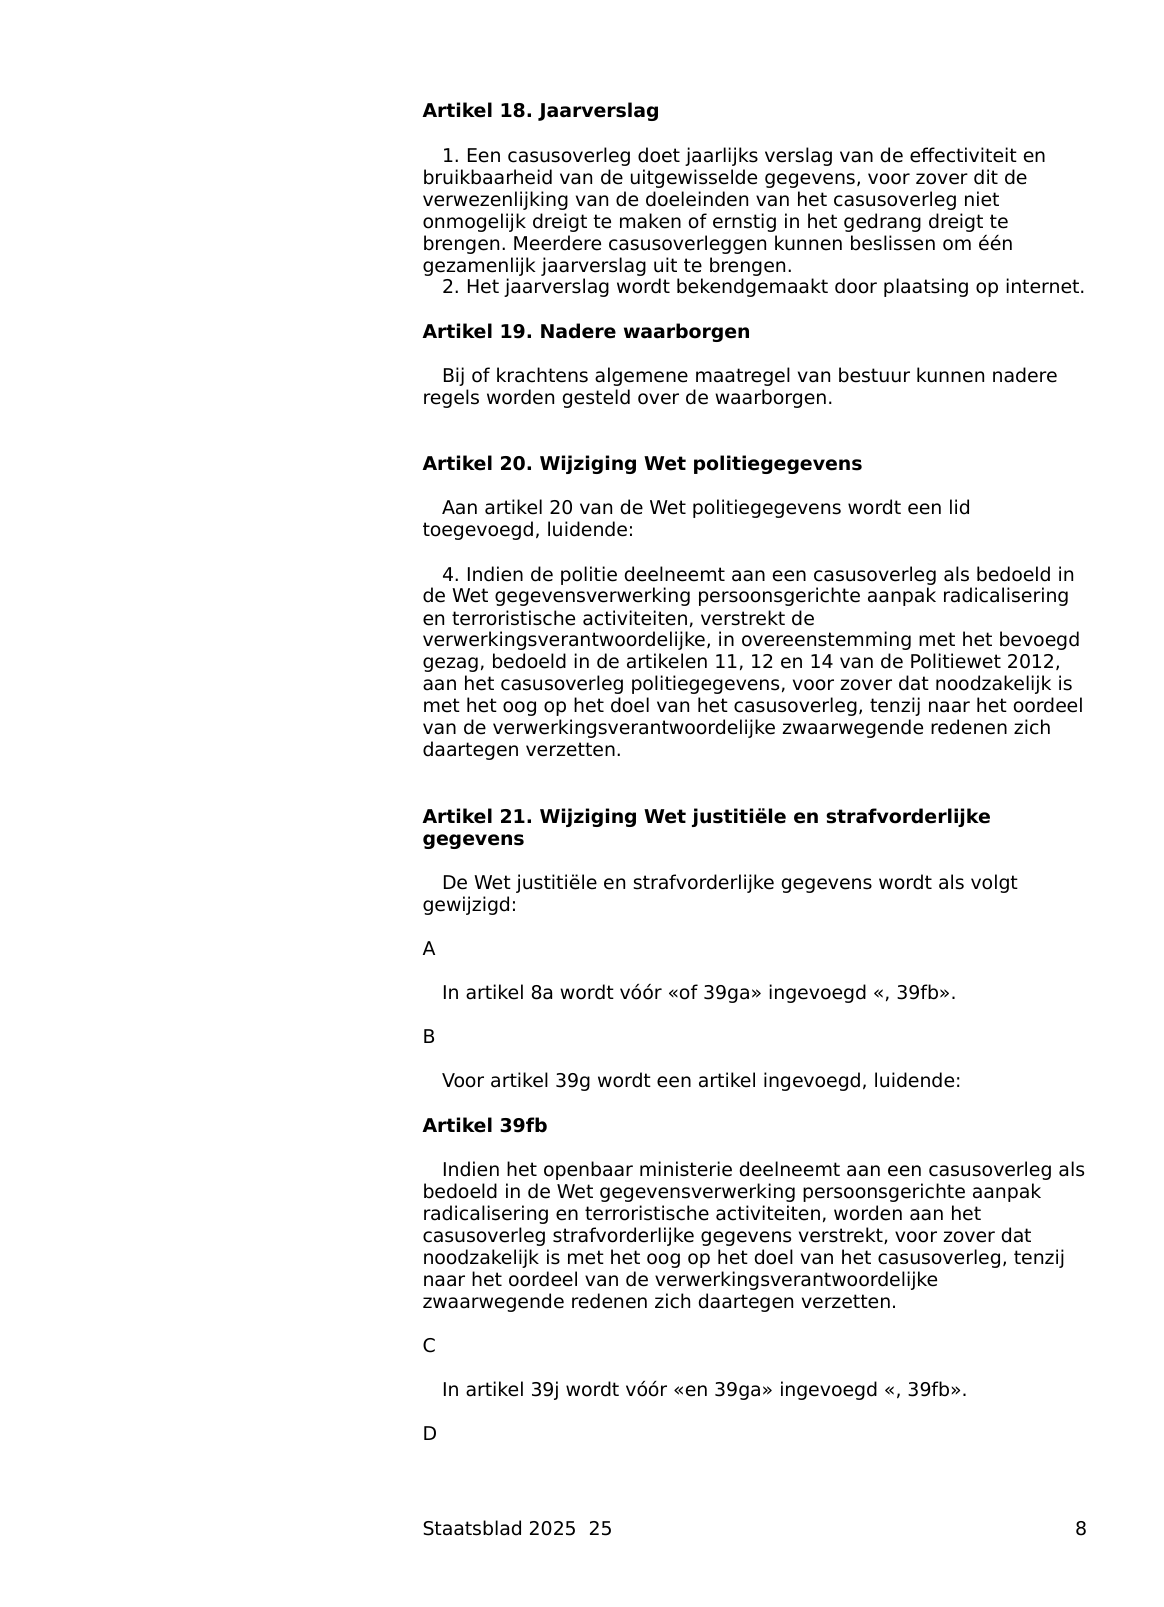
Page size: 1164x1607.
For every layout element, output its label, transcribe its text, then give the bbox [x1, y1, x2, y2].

text 2. Het jaarverslag wordt bekendgemaakt door plaatsing op internet. [422, 276, 1087, 298]
text In artikel 39j wordt vóór «en 39ga» ingevoegd «, 39fb». [422, 1379, 1087, 1401]
text Aan artikel 20 van de Wet politiegegevens wordt een lid toegevoegd, luidende: [422, 497, 1087, 541]
subtitle Artikel 39fb [422, 1114, 1087, 1137]
subtitle Artikel 20. Wijziging Wet politiegegevens [422, 453, 1087, 475]
text 4. Indien de politie deelneemt aan een casusoverleg als bedoeld in de Wet gegevensverwerking persoonsgerichte aanpak radicalisering en terroristische activiteiten, verstrekt de verwerkingsverantwoordelijke, in overeenstemming met het bevoegd gezag, bedoeld in de artikelen 11, 12 en 14 van de Politiewet 2012, aan het casusoverleg politiegegevens, voor zover dat noodzakelijk is met het oog op het doel van het casusoverleg, tenzij naar het oordeel van de verwerkingsverantwoordelijke zwaarwegende redenen zich daartegen verzetten. [422, 563, 1087, 761]
text A [422, 938, 1087, 960]
subtitle Artikel 18. Jaarverslag [422, 100, 1087, 122]
subtitle Artikel 19. Nadere waarborgen [422, 321, 1087, 343]
text 1. Een casusoverleg doet jaarlijks verslag van de effectiviteit en bruikbaarheid van de uitgewisselde gegevens, voor zover dit de verwezenlijking van de doeleinden van het casusoverleg niet onmogelijk dreigt te maken of ernstig in het gedrang dreigt te brengen. Meerdere casusoverleggen kunnen beslissen om één gezamenlijk jaarverslag uit te brengen. [422, 144, 1087, 276]
text De Wet justitiële en strafvorderlijke gegevens wordt als volgt gewijzigd: [422, 872, 1087, 916]
text Voor artikel 39g wordt een artikel ingevoegd, luidende: [422, 1070, 1087, 1092]
text D [422, 1423, 1087, 1445]
text B [422, 1026, 1087, 1048]
text In artikel 8a wordt vóór «of 39ga» ingevoegd «, 39fb». [422, 982, 1087, 1004]
text C [422, 1335, 1087, 1357]
subtitle Artikel 21. Wijziging Wet justitiële en strafvorderlijke gegevens [422, 806, 1087, 849]
text Bij of krachtens algemene maatregel van bestuur kunnen nadere regels worden gesteld over de waarborgen. [422, 365, 1087, 409]
text Indien het openbaar ministerie deelneemt aan een casusoverleg als bedoeld in de Wet gegevensverwerking persoonsgerichte aanpak radicalisering en terroristische activiteiten, worden aan het casusoverleg strafvorderlijke gegevens verstrekt, voor zover dat noodzakelijk is met het oog op het doel van het casusoverleg, tenzij naar het oordeel van de verwerkingsverantwoordelijke zwaarwegende redenen zich daartegen verzetten. [422, 1159, 1087, 1313]
